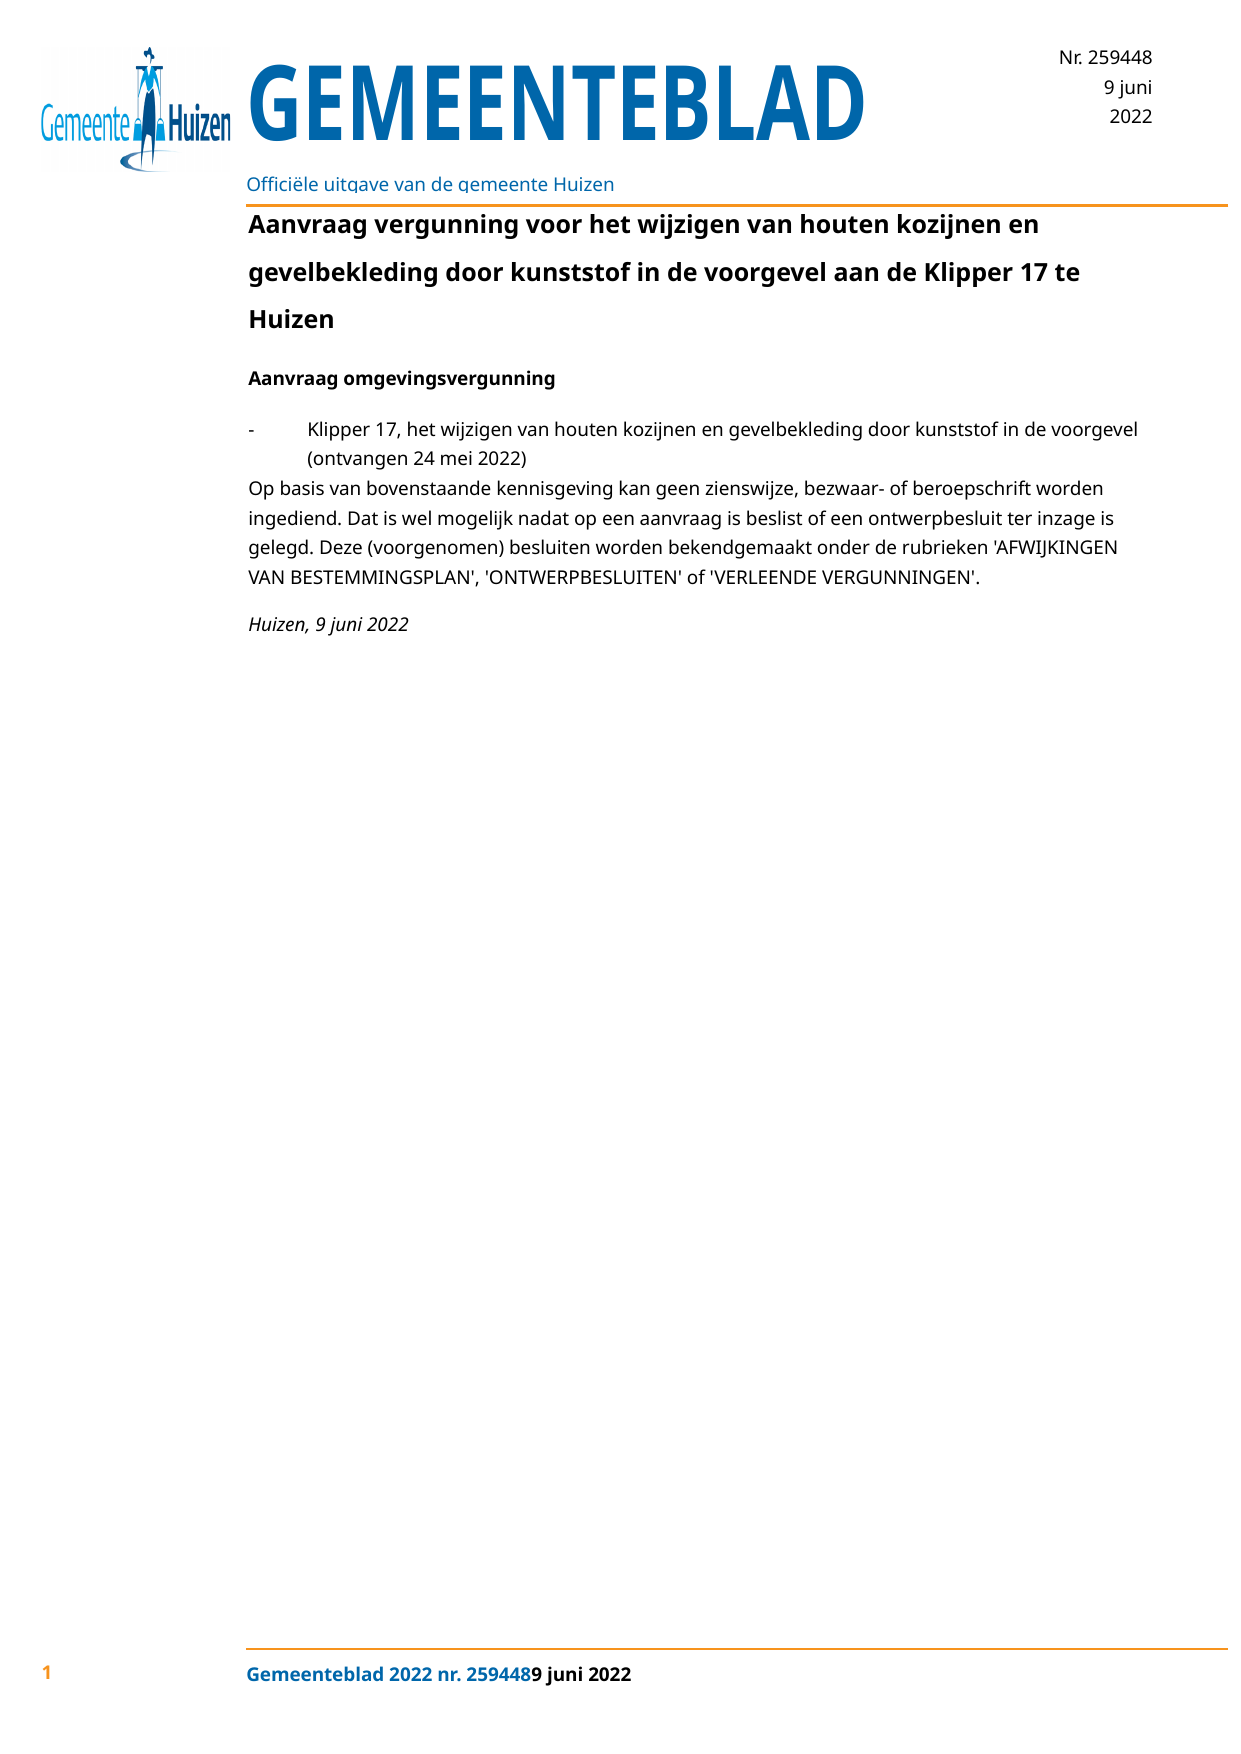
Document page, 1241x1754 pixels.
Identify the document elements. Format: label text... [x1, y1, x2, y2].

text Huizen, 9 juni 2022 [248, 612, 1152, 637]
text Aanvraag omgevingsvergunning [248, 366, 1152, 391]
text Aanvraag vergunning voor het wijzigen van houten kozijnen en gevelbekleding door kunststof in de voorgevel aan de Klipper 17 te Huizen [248, 207, 1152, 336]
list Klipper 17, het wijzigen van houten kozijnen en gevelbekleding door kunststof in de voorgevel (ontvangen 24 mei 2022) [248, 416, 1152, 471]
text Op basis van bovenstaande kennisgeving kan geen zienswijze, bezwaar- of beroepschrift worden ingediend. Dat is wel mogelijk nadat op een aanvraag is beslist of een ontwerpbesluit ter inzage is gelegd. Deze (voorgenomen) besluiten worden bekendgemaakt onder de rubrieken 'AFWIJKINGEN VAN BESTEMMINGSPLAN', 'ONTWERPBESLUITEN' of 'VERLEENDE VERGUNNINGEN'. [248, 475, 1152, 589]
picture [41, 47, 231, 172]
